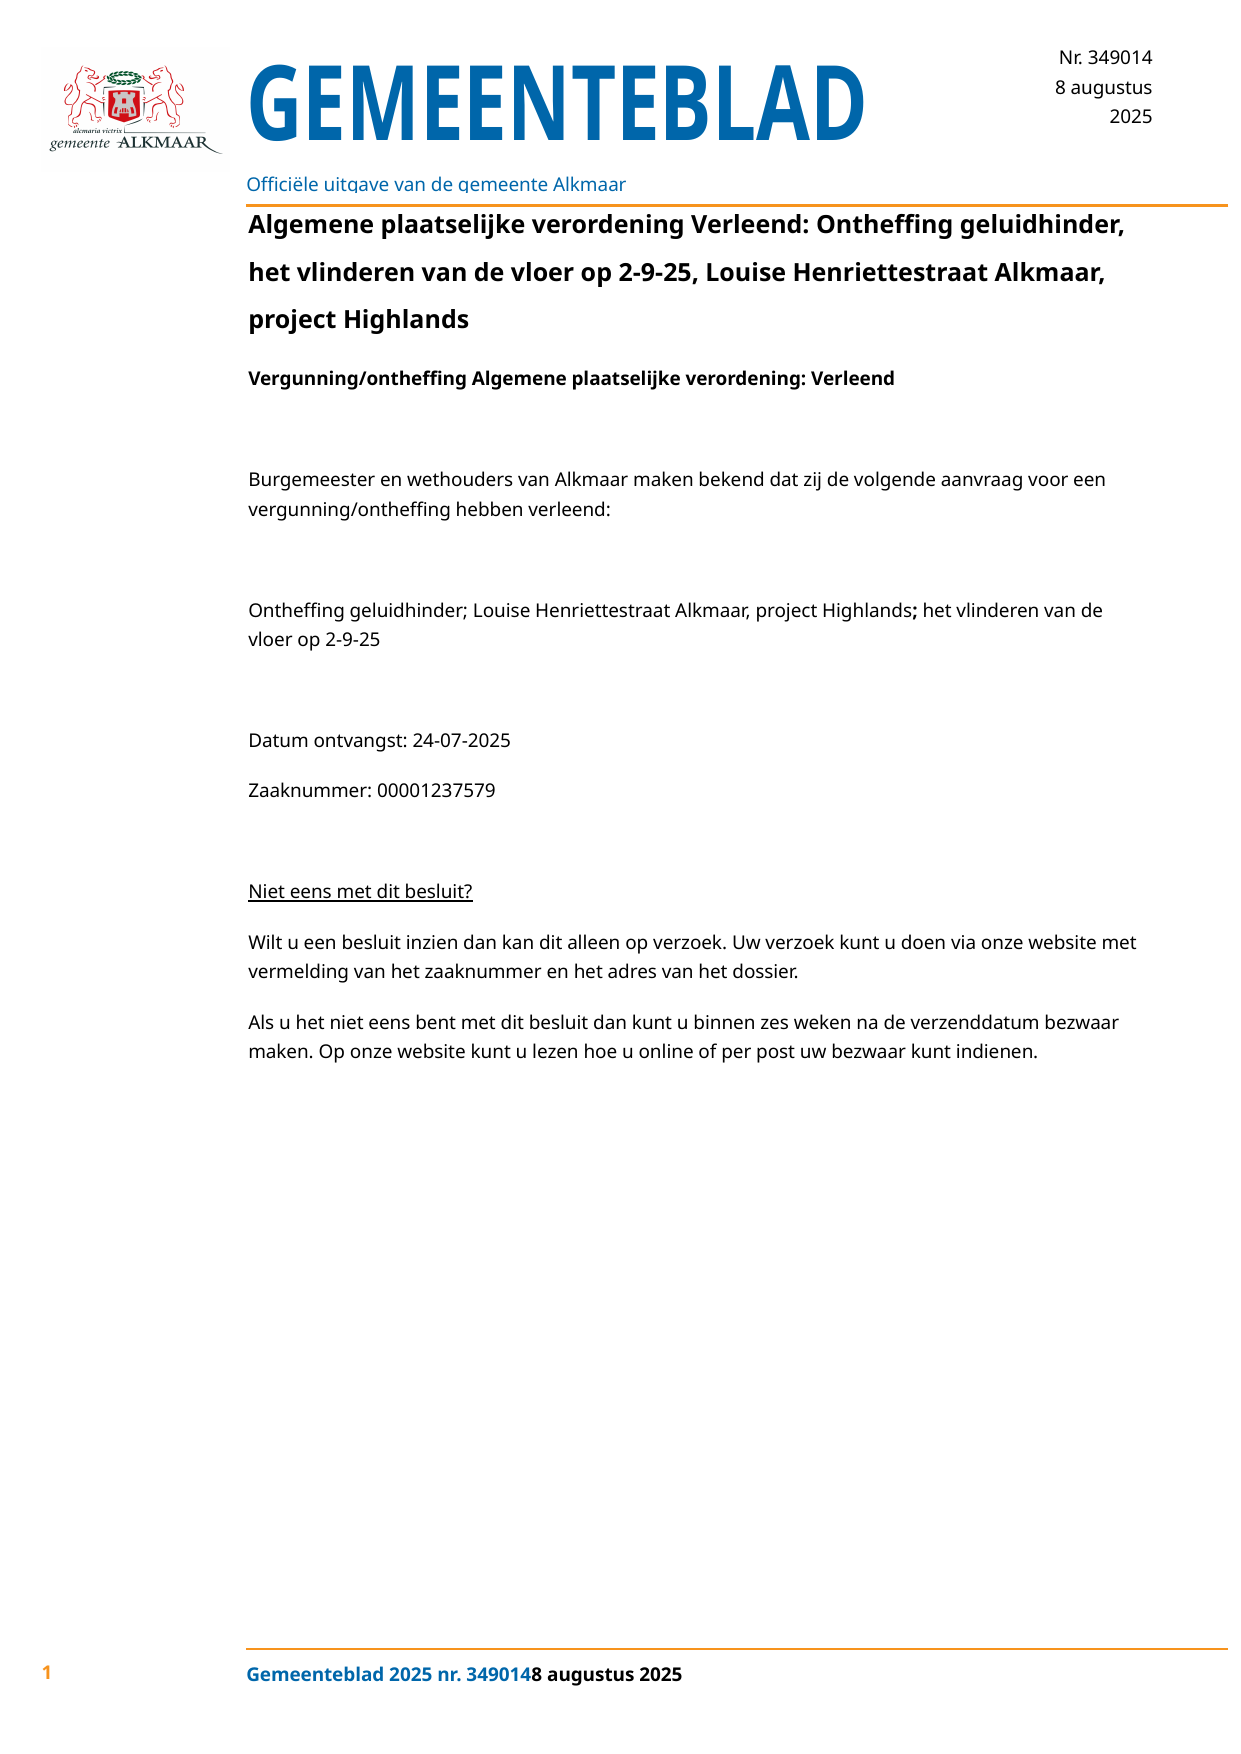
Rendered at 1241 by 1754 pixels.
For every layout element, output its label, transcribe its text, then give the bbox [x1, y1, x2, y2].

text Als u het niet eens bent met dit besluit dan kunt u binnen zes weken na de verzenddatum bezwaar maken. Op onze website kunt u lezen hoe u online of per post uw bezwaar kunt indienen. [248, 1009, 1152, 1064]
text Wilt u een besluit inzien dan kan dit alleen op verzoek. Uw verzoek kunt u doen via onze website met vermelding van het zaaknummer en het adres van het dossier. [248, 929, 1152, 984]
picture [41, 47, 231, 172]
text Vergunning/ontheffing Algemene plaatselijke verordening: Verleend [248, 366, 1152, 391]
text Ontheffing geluidhinder; Louise Henriettestraat Alkmaar, project Highlands; het vlinderen van de vloer op 2-9-25 [248, 597, 1152, 652]
text Algemene plaatselijke verordening Verleend: Ontheffing geluidhinder, het vlinderen van de vloer op 2-9-25, Louise Henriettestraat Alkmaar, project Highlands [248, 207, 1152, 336]
text Niet eens met dit besluit? [248, 878, 1152, 904]
text Zaaknummer: 00001237579 [248, 778, 1152, 803]
text Burgemeester en wethouders van Alkmaar maken bekend dat zij de volgende aanvraag voor een vergunning/ontheffing hebben verleend: [248, 466, 1152, 522]
text Datum ontvangst: 24-07-2025 [248, 727, 1152, 753]
